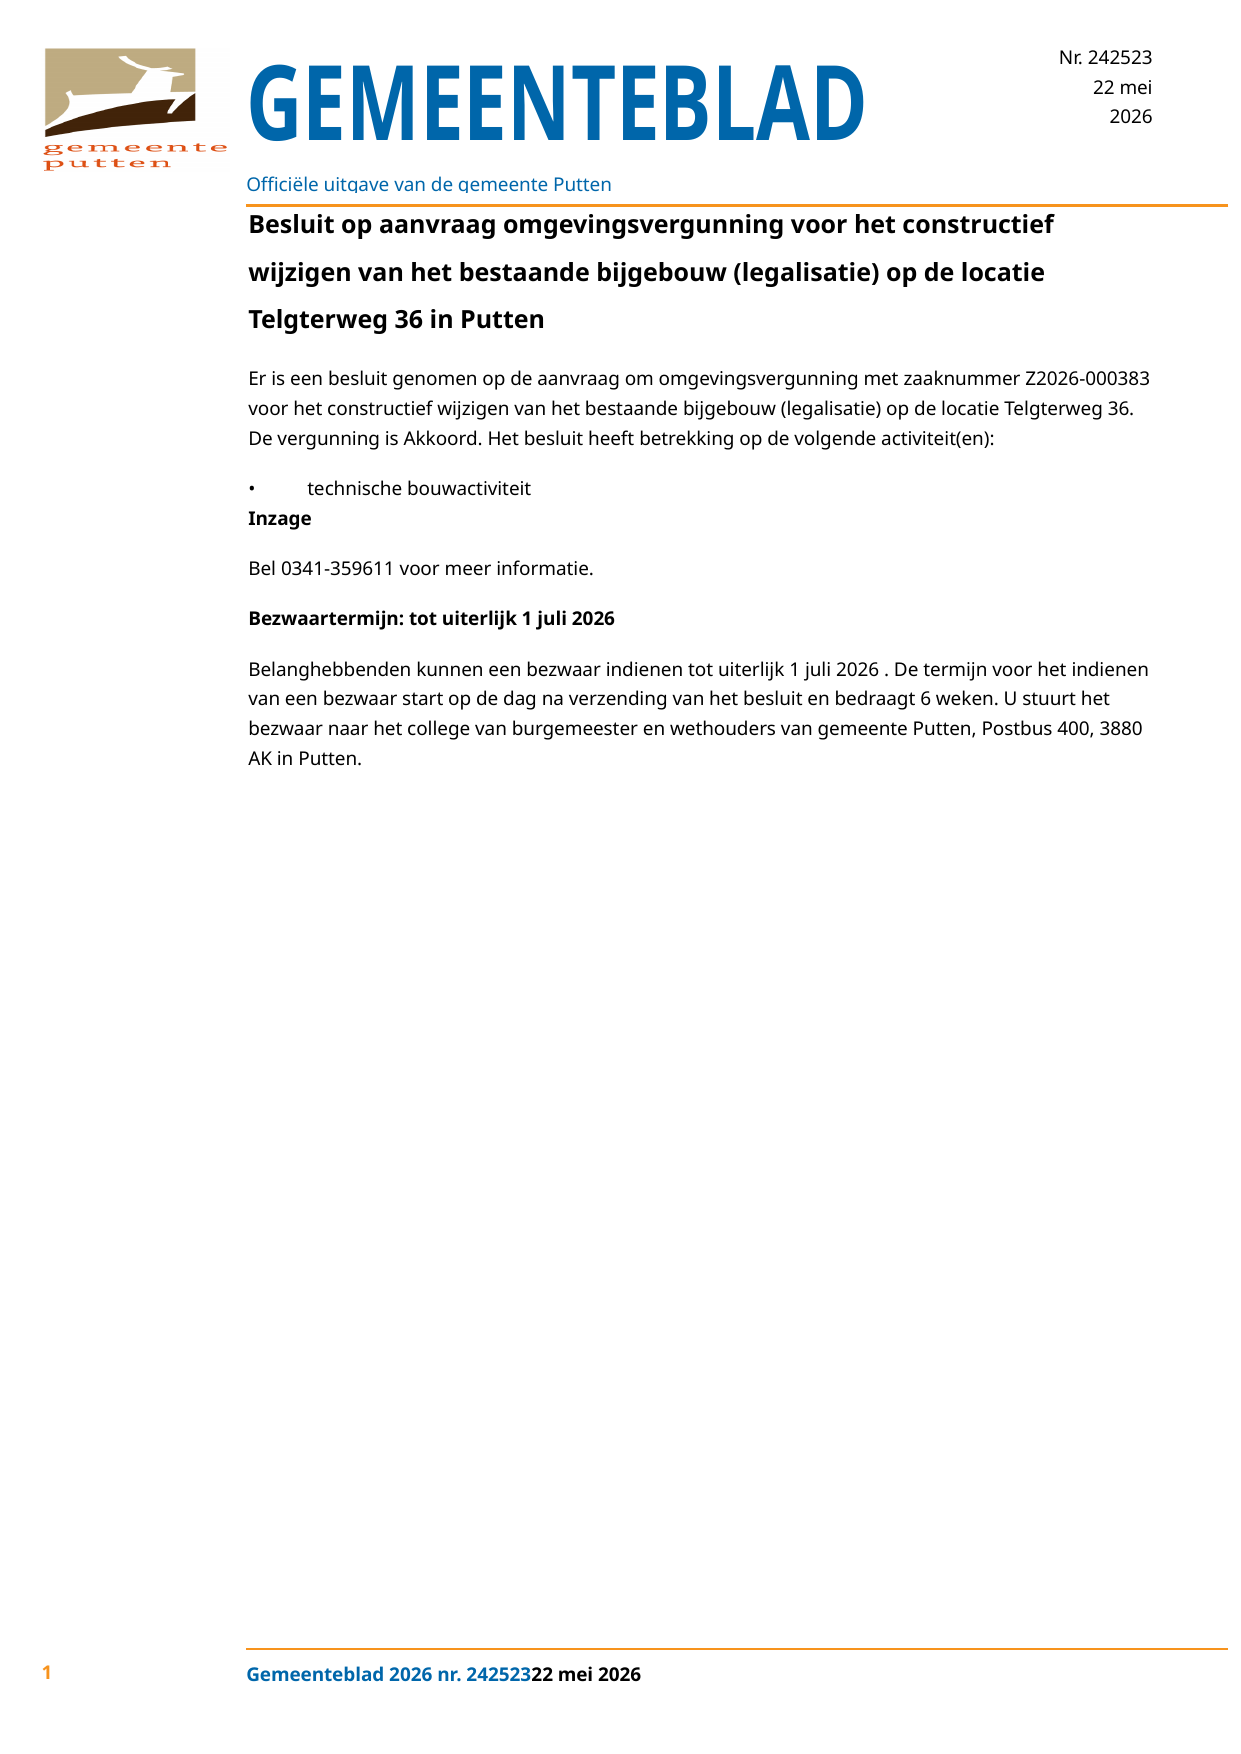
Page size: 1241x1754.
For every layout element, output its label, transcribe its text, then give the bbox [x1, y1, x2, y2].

text Belanghebbenden kunnen een bezwaar indienen tot uiterlijk 1 juli 2026 . De termijn voor het indienen van een bezwaar start op de dag na verzending van het besluit en bedraagt 6 weken. U stuurt het bezwaar naar het college van burgemeester en wethouders van gemeente Putten, Postbus 400, 3880 AK in Putten. [248, 656, 1152, 770]
text Inzage [248, 505, 1152, 530]
list technische bouwactiviteit [248, 475, 1152, 501]
text Besluit op aanvraag omgevingsvergunning voor het constructief wijzigen van het bestaande bijgebouw (legalisatie) op de locatie Telgterweg 36 in Putten [248, 207, 1152, 336]
picture [41, 47, 231, 172]
text Er is een besluit genomen op de aanvraag om omgevingsvergunning met zaaknummer Z2026-000383 voor het constructief wijzigen van het bestaande bijgebouw (legalisatie) op de locatie Telgterweg 36. De vergunning is Akkoord. Het besluit heeft betrekking op de volgende activiteit(en): [248, 366, 1152, 450]
text Bel 0341-359611 voor meer informatie. [248, 555, 1152, 581]
text Bezwaartermijn: tot uiterlijk 1 juli 2026 [248, 606, 1152, 631]
